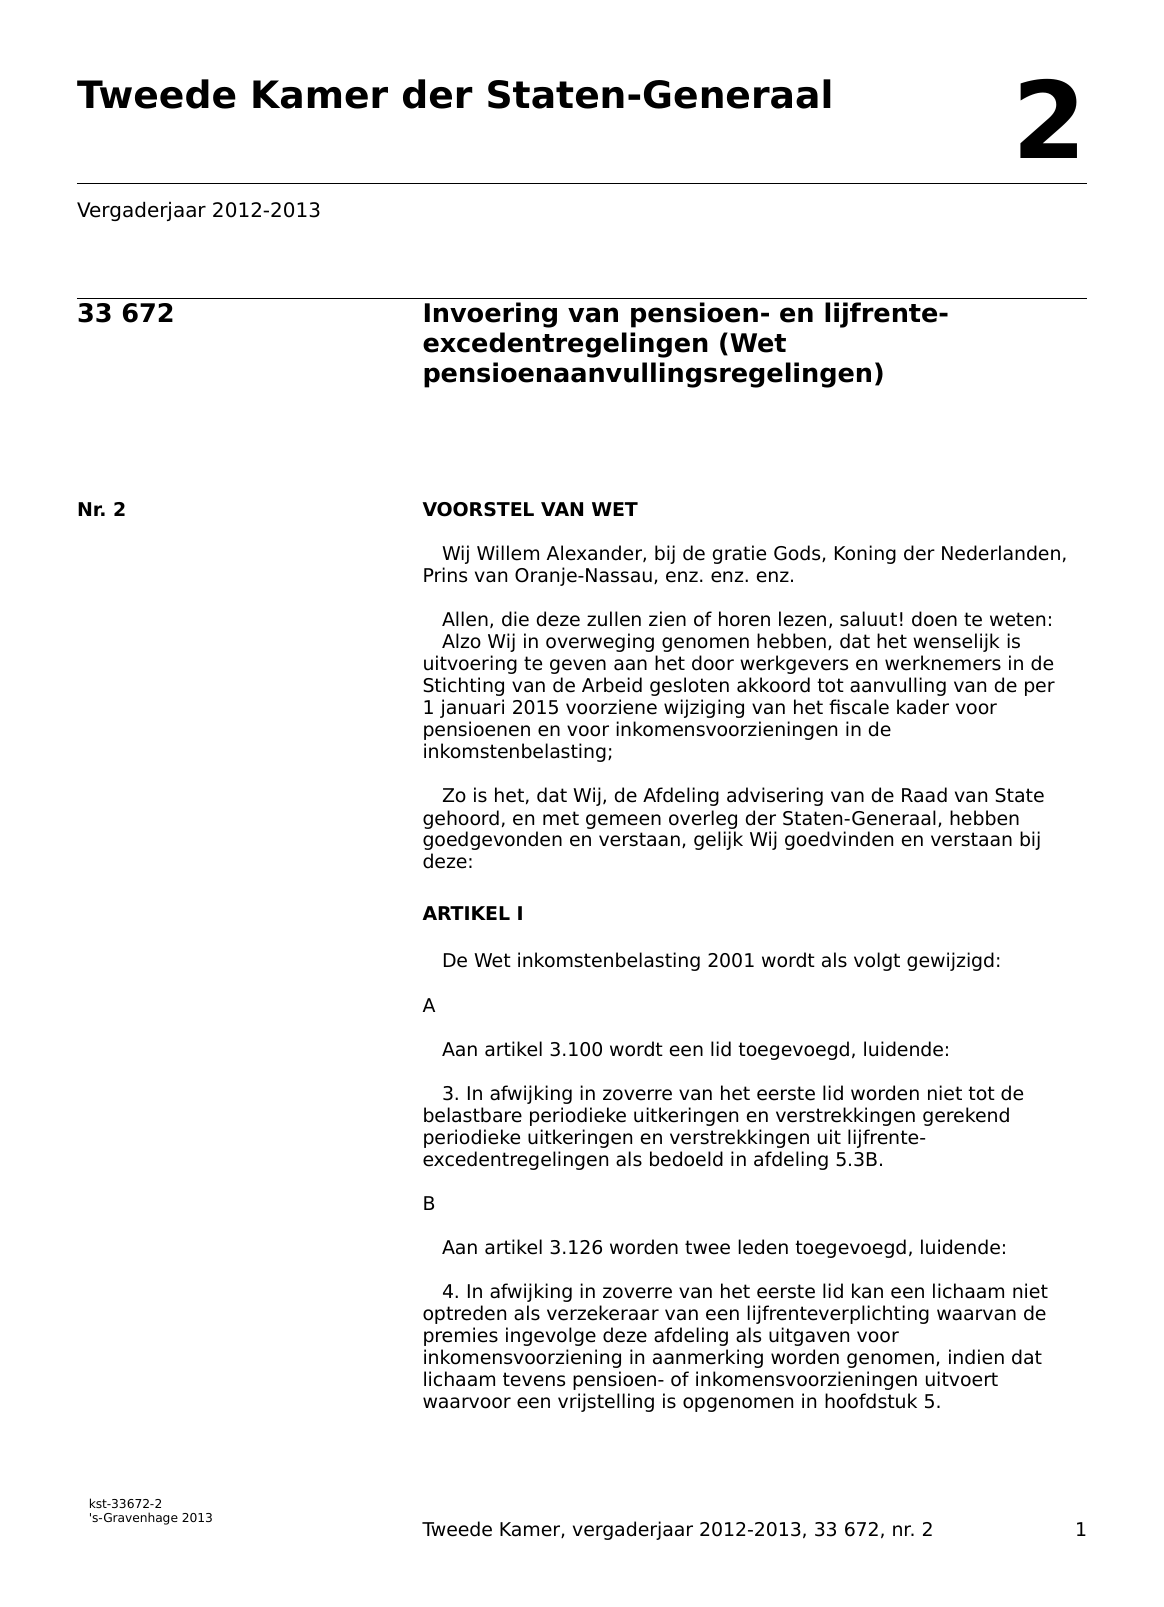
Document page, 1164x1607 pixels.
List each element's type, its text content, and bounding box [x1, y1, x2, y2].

text Aan artikel 3.100 wordt een lid toegevoegd, luidende: [422, 1039, 1087, 1061]
text kst-33672-2 [88, 1497, 323, 1511]
text B [422, 1193, 1087, 1215]
text De Wet inkomstenbelasting 2001 wordt als volgt gewijzigd: [422, 950, 1087, 972]
table_header 2 [886, 59, 1087, 183]
text Alzo Wij in overweging genomen hebben, dat het wenselijk is uitvoering te geven aan het door werkgevers en werknemers in de Stichting van de Arbeid gesloten akkoord tot aanvulling van de per 1 januari 2015 voorziene wijziging van het fiscale kader voor pensioenen en voor inkomensvoorzieningen in de inkomstenbelasting; [422, 631, 1087, 763]
subtitle Nr. 2 VOORSTEL VAN WET [77, 499, 1087, 521]
text Allen, die deze zullen zien of horen lezen, saluut! doen te weten: [422, 609, 1087, 631]
table_cell Vergaderjaar 2012-2013 [77, 184, 1087, 298]
text Aan artikel 3.126 worden twee leden toegevoegd, luidende: [422, 1237, 1087, 1259]
subtitle ARTIKEL I [422, 903, 1087, 925]
table_header Tweede Kamer der Staten-Generaal [77, 59, 886, 183]
text 3. In afwijking in zoverre van het eerste lid worden niet tot de belastbare periodieke uitkeringen en verstrekkingen gerekend periodieke uitkeringen en verstrekkingen uit lijfrente-excedentregelingen als bedoeld in afdeling 5.3B. [422, 1083, 1087, 1171]
text Wij Willem Alexander, bij de gratie Gods, Koning der Nederlanden, Prins van Oranje-Nassau, enz. enz. enz. [422, 543, 1087, 587]
text 4. In afwijking in zoverre van het eerste lid kan een lichaam niet optreden als verzekeraar van een lijfrenteverplichting waarvan de premies ingevolge deze afdeling als uitgaven voor inkomensvoorziening in aanmerking worden genomen, indien dat lichaam tevens pensioen- of inkomensvoorzieningen uitvoert waarvoor een vrijstelling is opgenomen in hoofdstuk 5. [422, 1281, 1087, 1413]
subtitle 33 672 Invoering van pensioen- en lijfrente-excedentregelingen (Wet pensioenaanvullingsregelingen) [77, 299, 1087, 388]
text Zo is het, dat Wij, de Afdeling advisering van de Raad van State gehoord, en met gemeen overleg der Staten-Generaal, hebben goedgevonden en verstaan, gelijk Wij goedvinden en verstaan bij deze: [422, 785, 1087, 873]
text A [422, 994, 1087, 1016]
text 's-Gravenhage 2013 [88, 1511, 323, 1525]
